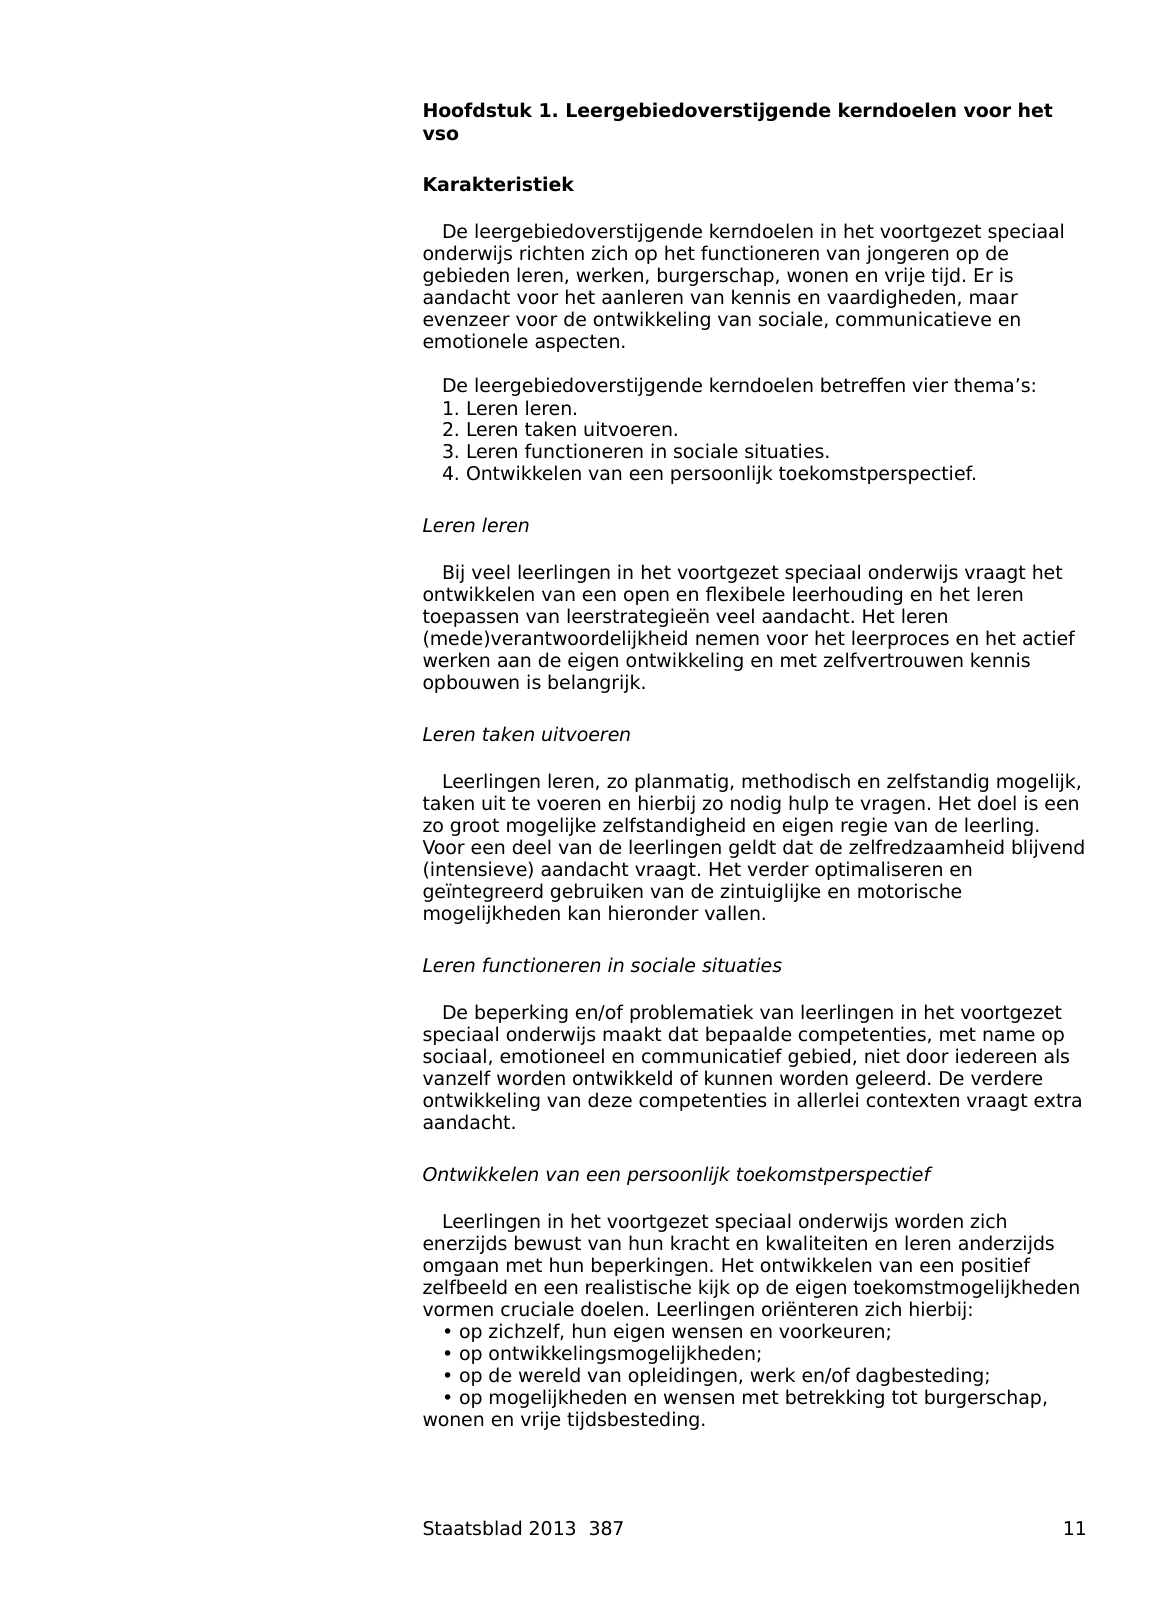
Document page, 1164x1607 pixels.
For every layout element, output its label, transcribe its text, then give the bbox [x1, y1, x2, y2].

subtitle Leren functioneren in sociale situaties [422, 955, 1087, 977]
subtitle Leren leren [422, 515, 1087, 537]
text Leerlingen in het voortgezet speciaal onderwijs worden zich enerzijds bewust van hun kracht en kwaliteiten en leren anderzijds omgaan met hun beperkingen. Het ontwikkelen van een positief zelfbeeld en een realistische kijk op de eigen toekomstmogelijkheden vormen cruciale doelen. Leerlingen oriënteren zich hierbij: [422, 1211, 1087, 1321]
text Leerlingen leren, zo planmatig, methodisch en zelfstandig mogelijk, taken uit te voeren en hierbij zo nodig hulp te vragen. Het doel is een zo groot mogelijke zelfstandigheid en eigen regie van de leerling. Voor een deel van de leerlingen geldt dat de zelfredzaamheid blijvend (intensieve) aandacht vraagt. Het verder optimaliseren en geïntegreerd gebruiken van de zintuiglijke en motorische mogelijkheden kan hieronder vallen. [422, 771, 1087, 925]
subtitle Karakteristiek [422, 174, 1087, 196]
text De beperking en/of problematiek van leerlingen in het voortgezet speciaal onderwijs maakt dat bepaalde competenties, met name op sociaal, emotioneel en communicatief gebied, niet door iedereen als vanzelf worden ontwikkeld of kunnen worden geleerd. De verdere ontwikkeling van deze competenties in allerlei contexten vraagt extra aandacht. [422, 1002, 1087, 1134]
text 1. Leren leren. [422, 397, 1087, 419]
text 3. Leren functioneren in sociale situaties. [422, 441, 1087, 463]
subtitle Leren taken uitvoeren [422, 724, 1087, 746]
text 2. Leren taken uitvoeren. [422, 419, 1087, 441]
subtitle Ontwikkelen van een persoonlijk toekomstperspectief [422, 1164, 1087, 1186]
text Bij veel leerlingen in het voortgezet speciaal onderwijs vraagt het ontwikkelen van een open en flexibele leerhouding en het leren toepassen van leerstrategieën veel aandacht. Het leren (mede)verantwoordelijkheid nemen voor het leerproces en het actief werken aan de eigen ontwikkeling en met zelfvertrouwen kennis opbouwen is belangrijk. [422, 562, 1087, 694]
text • op ontwikkelingsmogelijkheden; [422, 1343, 1087, 1365]
text • op zichzelf, hun eigen wensen en voorkeuren; [422, 1321, 1087, 1343]
text De leergebiedoverstijgende kerndoelen in het voortgezet speciaal onderwijs richten zich op het functioneren van jongeren op de gebieden leren, werken, burgerschap, wonen en vrije tijd. Er is aandacht voor het aanleren van kennis en vaardigheden, maar evenzeer voor de ontwikkeling van sociale, communicatieve en emotionele aspecten. [422, 221, 1087, 353]
text • op de wereld van opleidingen, werk en/of dagbesteding; [422, 1365, 1087, 1387]
text De leergebiedoverstijgende kerndoelen betreffen vier thema’s: [422, 375, 1087, 397]
subtitle Hoofdstuk 1. Leergebiedoverstijgende kerndoelen voor het vso [422, 100, 1087, 144]
text 4. Ontwikkelen van een persoonlijk toekomstperspectief. [422, 463, 1087, 485]
text • op mogelijkheden en wensen met betrekking tot burgerschap, wonen en vrije tijdsbesteding. [422, 1387, 1087, 1431]
